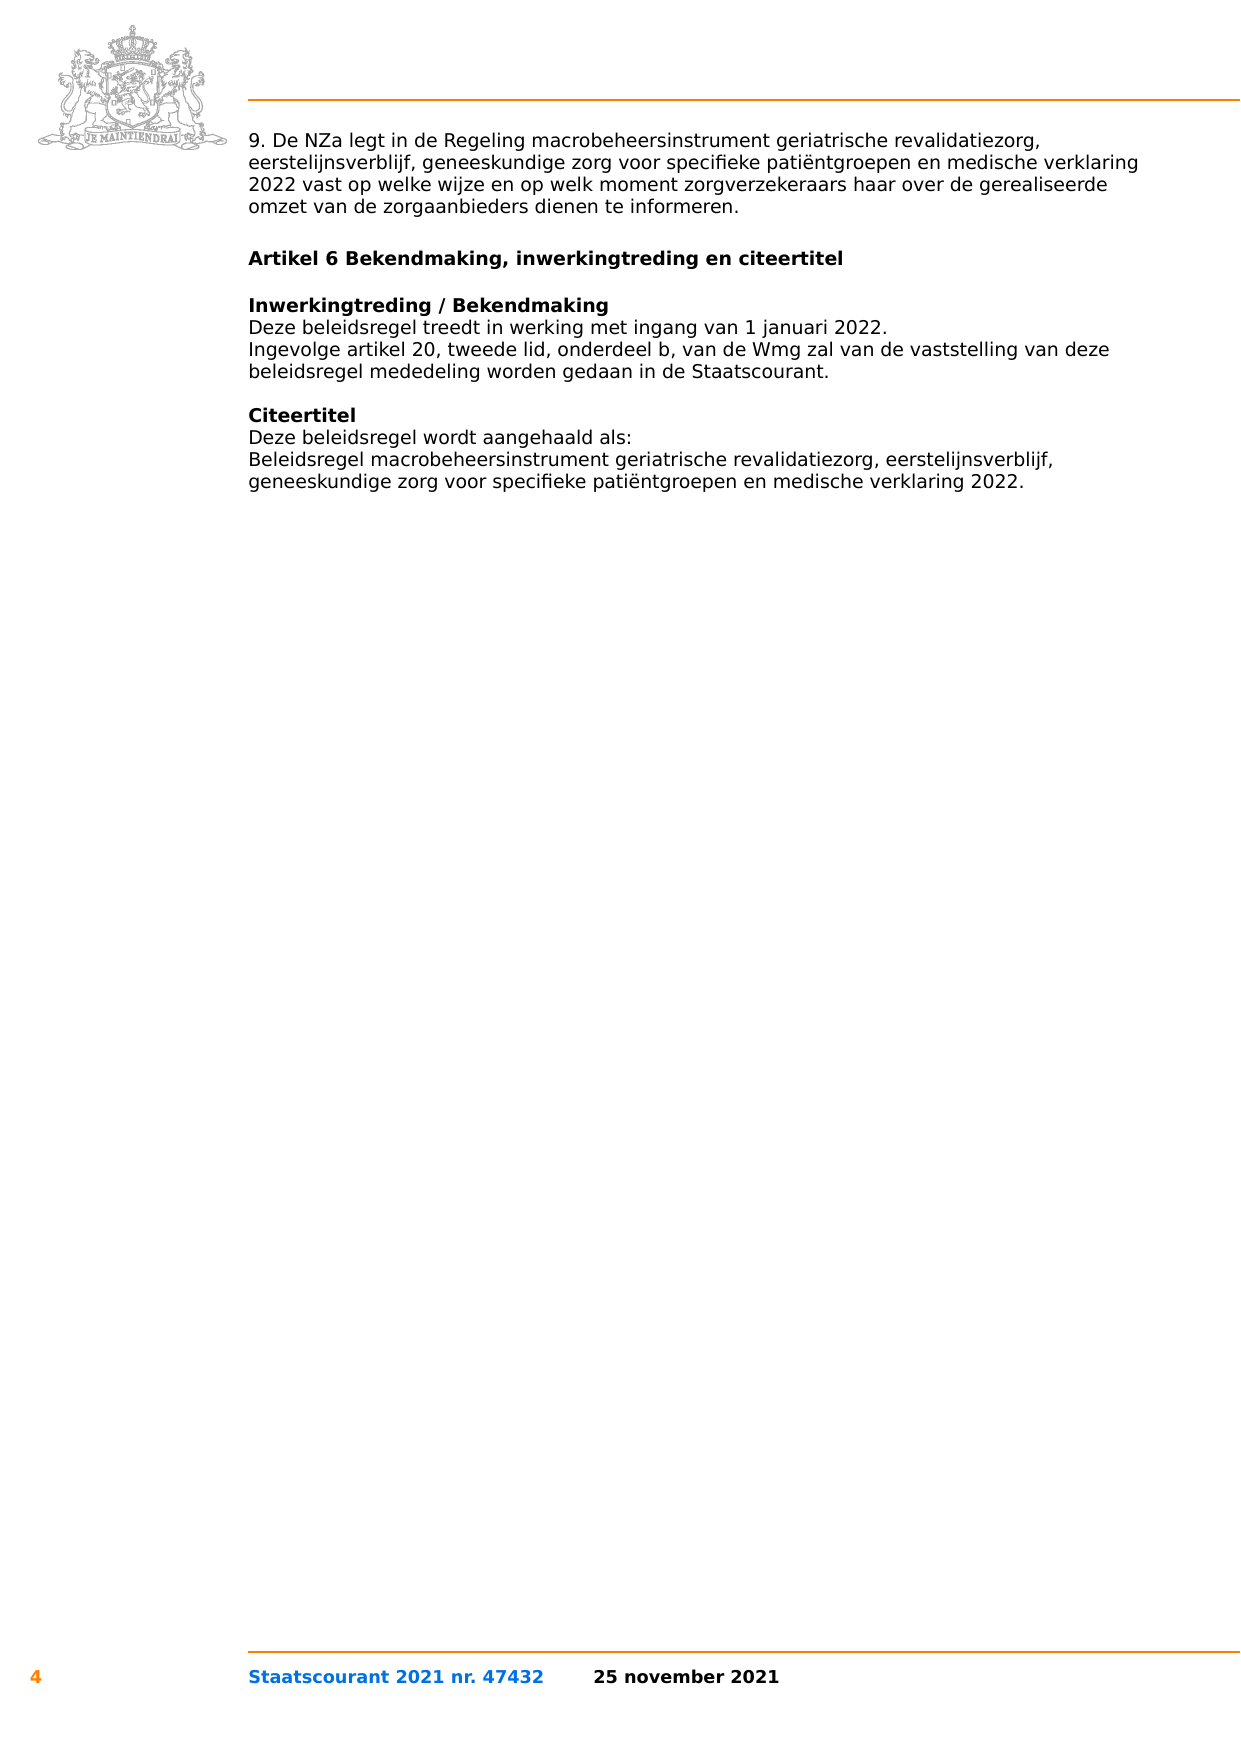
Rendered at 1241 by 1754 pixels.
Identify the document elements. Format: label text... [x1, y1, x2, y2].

text Ingevolge artikel 20, tweede lid, onderdeel b, van de Wmg zal van de vaststelling van deze beleidsregel mededeling worden gedaan in de Staatscourant. [248, 339, 1163, 383]
subtitle Artikel 6 Bekendmaking, inwerkingtreding en citeertitel [248, 248, 1163, 270]
subtitle Inwerkingtreding / Bekendmaking [248, 295, 1163, 317]
subtitle Citeertitel [248, 404, 1163, 427]
text Beleidsregel macrobeheersinstrument geriatrische revalidatiezorg, eerstelijnsverblijf, geneeskundige zorg voor specifieke patiëntgroepen en medische verklaring 2022. [248, 448, 1163, 492]
text Deze beleidsregel wordt aangehaald als: [248, 427, 1163, 448]
text Deze beleidsregel treedt in werking met ingang van 1 januari 2022. [248, 317, 1163, 339]
picture [38, 25, 227, 150]
text 9. De NZa legt in de Regeling macrobeheersinstrument geriatrische revalidatiezorg, eerstelijnsverblijf, geneeskundige zorg voor specifieke patiëntgroepen en medische verklaring 2022 vast op welke wijze en op welk moment zorgverzekeraars haar over de gerealiseerde omzet van de zorgaanbieders dienen te informeren. [248, 130, 1163, 218]
